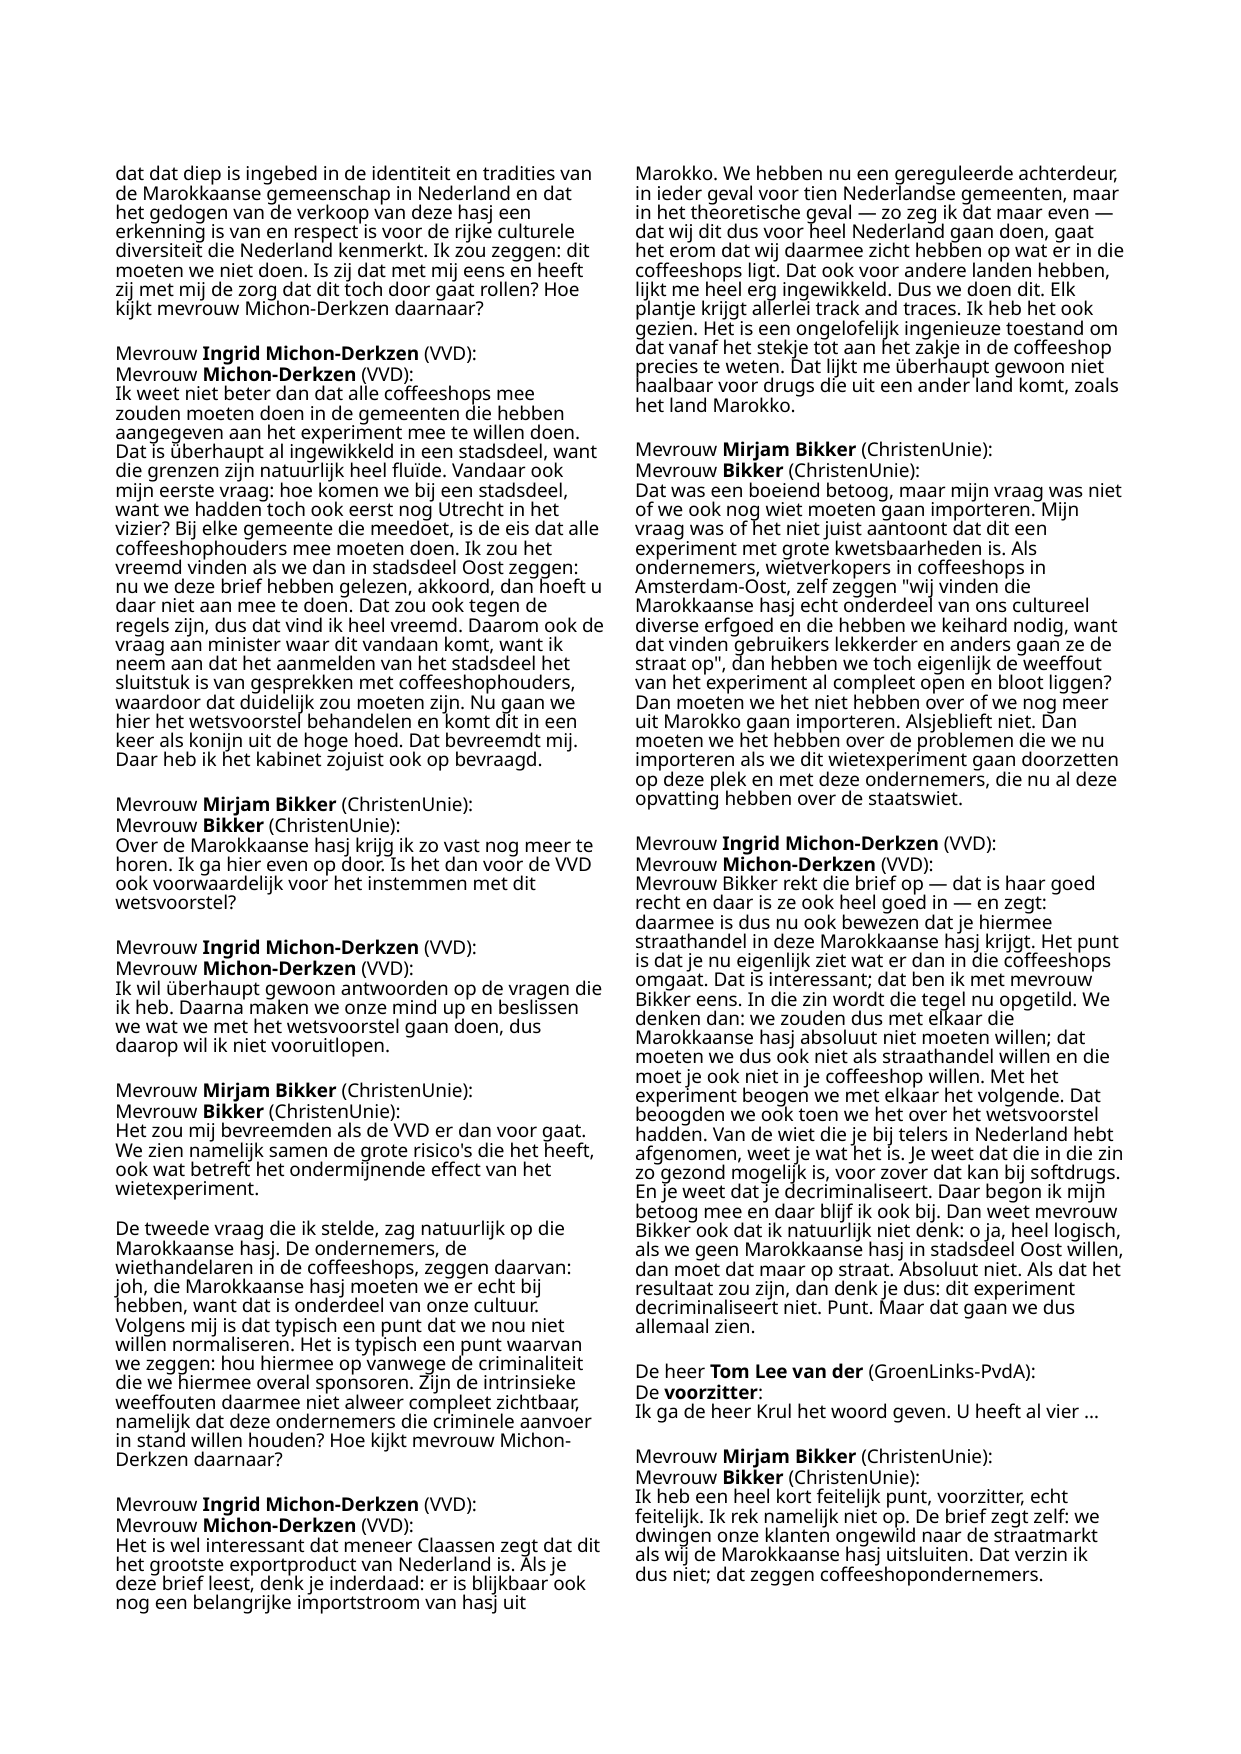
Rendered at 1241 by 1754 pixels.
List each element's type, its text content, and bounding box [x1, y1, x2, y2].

text Mevrouw Mirjam Bikker (ChristenUnie): [635, 1443, 1125, 1469]
text Mevrouw Bikker (ChristenUnie): [635, 1469, 1125, 1488]
text Mevrouw Michon-Derkzen (VVD): [115, 1517, 605, 1537]
text Mevrouw Michon-Derkzen (VVD): [635, 856, 1125, 875]
text Over de Marokkaanse hasj krijg ik zo vast nog meer te horen. Ik ga hier even op door. Is het dan voor de VVD ook voorwaardelijk voor het instemmen met dit wetsvoorstel? [115, 837, 605, 914]
text Het zou mij bevreemden als de VVD er dan voor gaat. We zien namelijk samen de grote risico's die het heeft, ook wat betreft het ondermijnende effect van het wietexperiment. [115, 1122, 605, 1199]
text Mevrouw Ingrid Michon-Derkzen (VVD): [115, 340, 605, 366]
text Mevrouw Ingrid Michon-Derkzen (VVD): [115, 1492, 605, 1517]
text Mevrouw Michon-Derkzen (VVD): [115, 366, 605, 385]
text Mevrouw Michon-Derkzen (VVD): [115, 960, 605, 979]
text Mevrouw Ingrid Michon-Derkzen (VVD): [115, 934, 605, 960]
text Mevrouw Bikker (ChristenUnie): [115, 817, 605, 837]
text Dat was een boeiend betoog, maar mijn vraag was niet of we ook nog wiet moeten gaan importeren. Mijn vraag was of het niet juist aantoont dat dit een experiment met grote kwetsbaarheden is. Als ondernemers, wietverkopers in coffeeshops in Amsterdam-Oost, zelf zeggen "wij vinden die Marokkaanse hasj echt onderdeel van ons cultureel diverse erfgoed en die hebben we keihard nodig, want dat vinden gebruikers lekkerder en anders gaan ze de straat op", dan hebben we toch eigenlijk de weeffout van het experiment al compleet open en bloot liggen? Dan moeten we het niet hebben over of we nog meer uit Marokko gaan importeren. Alsjeblieft niet. Dan moeten we het hebben over de problemen die we nu importeren als we dit wietexperiment gaan doorzetten op deze plek en met deze ondernemers, die nu al deze opvatting hebben over de staatswiet. [635, 482, 1125, 809]
text Marokko. We hebben nu een gereguleerde achterdeur, in ieder geval voor tien Nederlandse gemeenten, maar in het theoretische geval — zo zeg ik dat maar even — dat wij dit dus voor heel Nederland gaan doen, gaat het erom dat wij daarmee zicht hebben op wat er in die coffeeshops ligt. Dat ook voor andere landen hebben, lijkt me heel erg ingewikkeld. Dus we doen dit. Elk plantje krijgt allerlei track and traces. Ik heb het ook gezien. Het is een ongelofelijk ingenieuze toestand om dat vanaf het stekje tot aan het zakje in de coffeeshop precies te weten. Dat lijkt me überhaupt gewoon niet haalbaar voor drugs die uit een ander land komt, zoals het land Marokko. [635, 165, 1125, 416]
text De voorzitter: [635, 1384, 1125, 1403]
text Mevrouw Ingrid Michon-Derkzen (VVD): [635, 830, 1125, 856]
text Mevrouw Bikker (ChristenUnie): [115, 1103, 605, 1122]
text Ik weet niet beter dan dat alle coffeeshops mee zouden moeten doen in de gemeenten die hebben aangegeven aan het experiment mee te willen doen. Dat is überhaupt al ingewikkeld in een stadsdeel, want die grenzen zijn natuurlijk heel fluïde. Vandaar ook mijn eerste vraag: hoe komen we bij een stadsdeel, want we hadden toch ook eerst nog Utrecht in het vizier? Bij elke gemeente die meedoet, is de eis dat alle coffeeshophouders mee moeten doen. Ik zou het vreemd vinden als we dan in stadsdeel Oost zeggen: nu we deze brief hebben gelezen, akkoord, dan hoeft u daar niet aan mee te doen. Dat zou ook tegen de regels zijn, dus dat vind ik heel vreemd. Daarom ook de vraag aan minister waar dit vandaan komt, want ik neem aan dat het aanmelden van het stadsdeel het sluitstuk is van gesprekken met coffeeshophouders, waardoor dat duidelijk zou moeten zijn. Nu gaan we hier het wetsvoorstel behandelen en komt dit in een keer als konijn uit de hoge hoed. Dat bevreemdt mij. Daar heb ik het kabinet zojuist ook op bevraagd. [115, 385, 605, 771]
text Mevrouw Mirjam Bikker (ChristenUnie): [635, 437, 1125, 462]
text Mevrouw Bikker rekt die brief op — dat is haar goed recht en daar is ze ook heel goed in — en zegt: daarmee is dus nu ook bewezen dat je hiermee straathandel in deze Marokkaanse hasj krijgt. Het punt is dat je nu eigenlijk ziet wat er dan in die coffeeshops omgaat. Dat is interessant; dat ben ik met mevrouw Bikker eens. In die zin wordt die tegel nu opgetild. We denken dan: we zouden dus met elkaar die Marokkaanse hasj absoluut niet moeten willen; dat moeten we dus ook niet als straathandel willen en die moet je ook niet in je coffeeshop willen. Met het experiment beogen we met elkaar het volgende. Dat beoogden we ook toen we het over het wetsvoorstel hadden. Van de wiet die je bij telers in Nederland hebt afgenomen, weet je wat het is. Je weet dat die in die zin zo gezond mogelijk is, voor zover dat kan bij softdrugs. En je weet dat je decriminaliseert. Daar begon ik mijn betoog mee en daar blijf ik ook bij. Dan weet mevrouw Bikker ook dat ik natuurlijk niet denk: o ja, heel logisch, als we geen Marokkaanse hasj in stadsdeel Oost willen, dan moet dat maar op straat. Absoluut niet. Als dat het resultaat zou zijn, dan denk je dus: dit experiment decriminaliseert niet. Punt. Maar dat gaan we dus allemaal zien. [635, 875, 1125, 1338]
text Het is wel interessant dat meneer Claassen zegt dat dit het grootste exportproduct van Nederland is. Als je deze brief leest, denk je inderdaad: er is blijkbaar ook nog een belangrijke importstroom van hasj uit [115, 1537, 605, 1614]
text Ik heb een heel kort feitelijk punt, voorzitter, echt feitelijk. Ik rek namelijk niet op. De brief zegt zelf: we dwingen onze klanten ongewild naar de straatmarkt als wij de Marokkaanse hasj uitsluiten. Dat verzin ik dus niet; dat zeggen coffeeshopondernemers. [635, 1488, 1125, 1585]
text De tweede vraag die ik stelde, zag natuurlijk op die Marokkaanse hasj. De ondernemers, de wiethandelaren in de coffeeshops, zeggen daarvan: joh, die Marokkaanse hasj moeten we er echt bij hebben, want dat is onderdeel van onze cultuur. Volgens mij is dat typisch een punt dat we nou niet willen normaliseren. Het is typisch een punt waarvan we zeggen: hou hiermee op vanwege de criminaliteit die we hiermee overal sponsoren. Zijn de intrinsieke weeffouten daarmee niet alweer compleet zichtbaar, namelijk dat deze ondernemers die criminele aanvoer in stand willen houden? Hoe kijkt mevrouw Michon-Derkzen daarnaar? [115, 1220, 605, 1471]
text Ik wil überhaupt gewoon antwoorden op de vragen die ik heb. Daarna maken we onze mind up en beslissen we wat we met het wetsvoorstel gaan doen, dus daarop wil ik niet vooruitlopen. [115, 979, 605, 1057]
text Mevrouw Mirjam Bikker (ChristenUnie): [115, 1077, 605, 1103]
text dat dat diep is ingebed in de identiteit en tradities van de Marokkaanse gemeenschap in Nederland en dat het gedogen van de verkoop van deze hasj een erkenning is van en respect is voor de rijke culturele diversiteit die Nederland kenmerkt. Ik zou zeggen: dit moeten we niet doen. Is zij dat met mij eens en heeft zij met mij de zorg dat dit toch door gaat rollen? Hoe kijkt mevrouw Michon-Derkzen daarnaar? [115, 165, 605, 319]
text Mevrouw Mirjam Bikker (ChristenUnie): [115, 792, 605, 817]
text Mevrouw Bikker (ChristenUnie): [635, 462, 1125, 482]
text Ik ga de heer Krul het woord geven. U heeft al vier … [635, 1403, 1125, 1423]
text De heer Tom Lee van der (GroenLinks-PvdA): [635, 1358, 1125, 1384]
